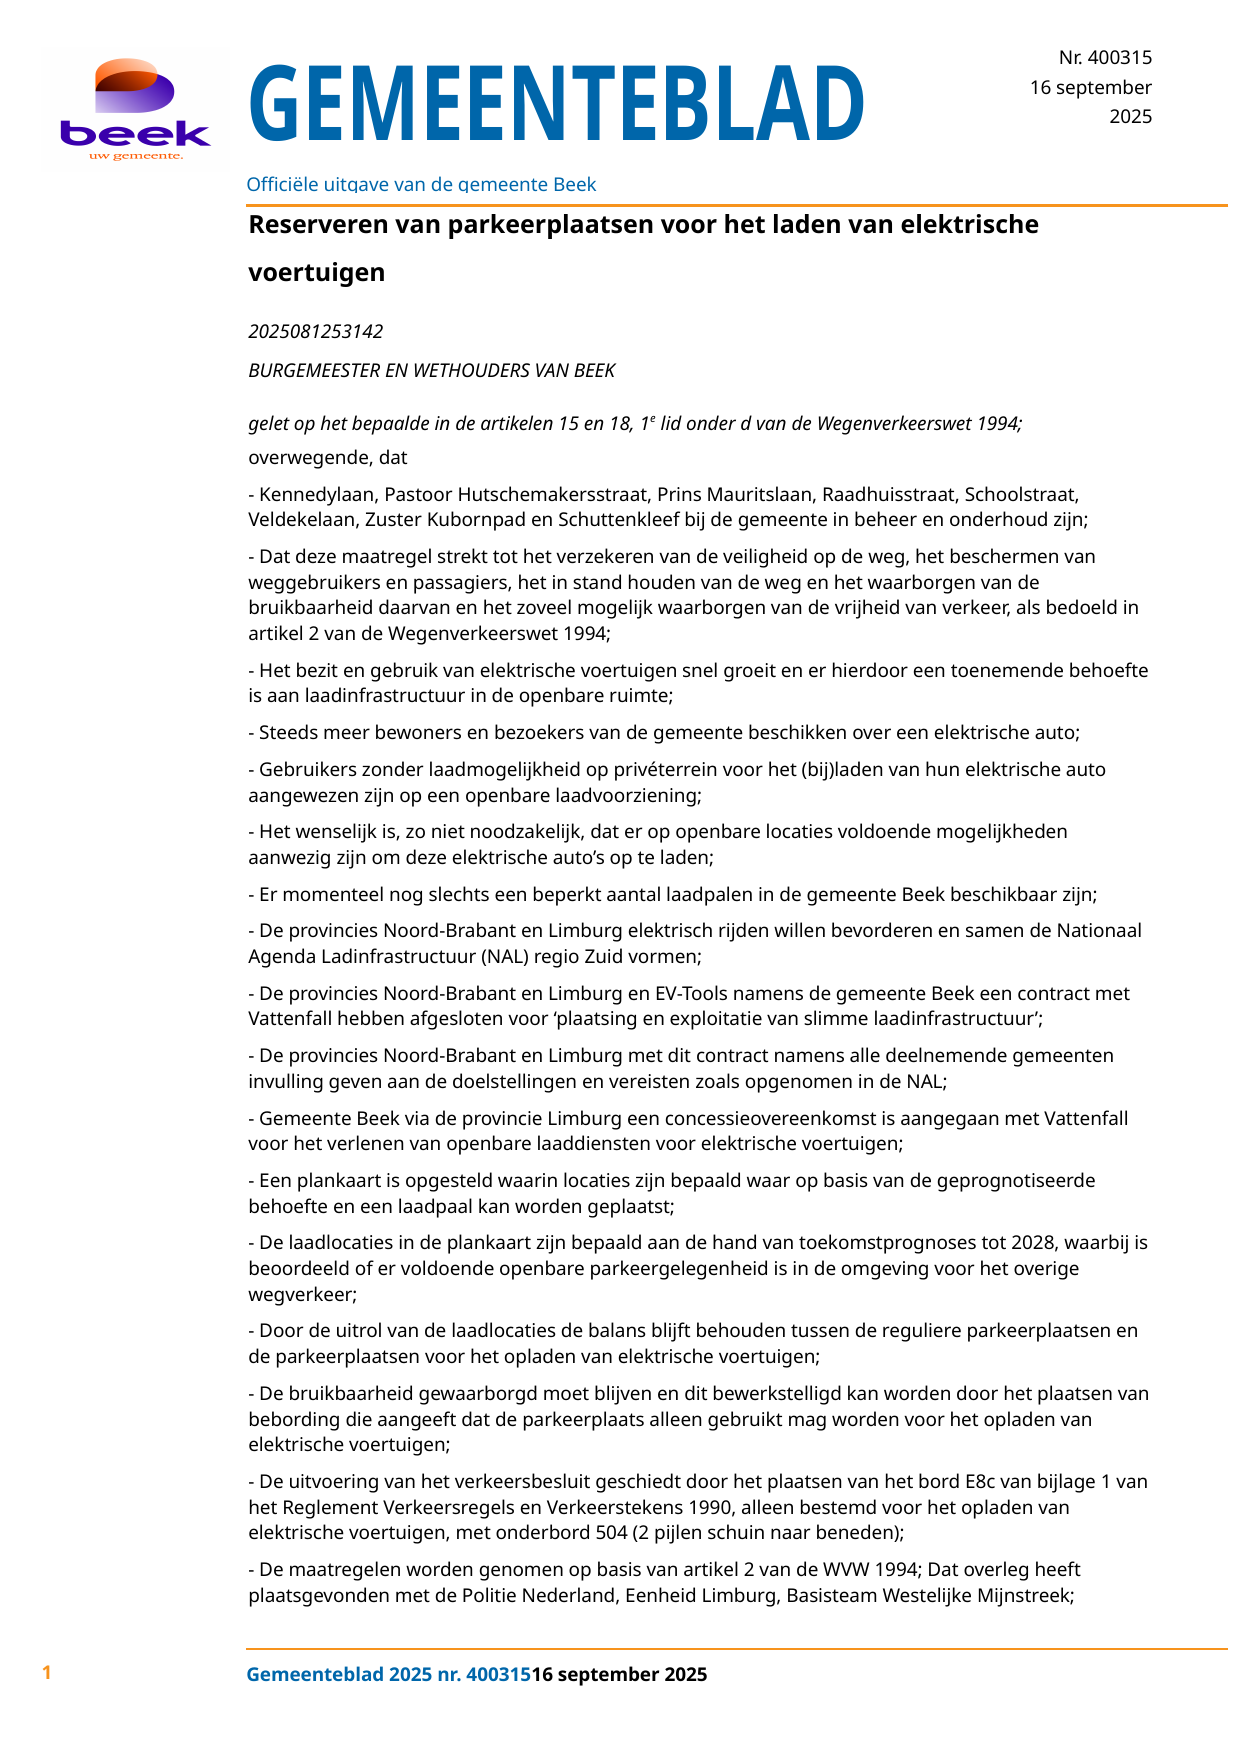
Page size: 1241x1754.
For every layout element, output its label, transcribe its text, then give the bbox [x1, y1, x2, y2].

text - De provincies Noord-Brabant en Limburg elektrisch rijden willen bevorderen en samen de Nationaal Agenda Ladinfrastructuur (NAL) regio Zuid vormen; [248, 917, 1152, 969]
text - De maatregelen worden genomen op basis van artikel 2 van de WVW 1994; Dat overleg heeft plaatsgevonden met de Politie Nederland, Eenheid Limburg, Basisteam Westelijke Mijnstreek; [248, 1556, 1152, 1608]
text - Dat deze maatregel strekt tot het verzekeren van de veiligheid op de weg, het beschermen van weggebruikers en passagiers, het in stand houden van de weg en het waarborgen van de bruikbaarheid daarvan en het zoveel mogelijk waarborgen van de vrijheid van verkeer, als bedoeld in artikel 2 van de Wegenverkeerswet 1994; [248, 543, 1152, 646]
text - Kennedylaan, Pastoor Hutschemakersstraat, Prins Mauritslaan, Raadhuisstraat, Schoolstraat, Veldekelaan, Zuster Kubornpad en Schuttenkleef bij de gemeente in beheer en onderhoud zijn; [248, 481, 1152, 532]
text overwegende, dat [248, 444, 1152, 470]
text - Steeds meer bewoners en bezoekers van de gemeente beschikken over een elektrische auto; [248, 719, 1152, 745]
text 2025081253142 [248, 318, 1152, 344]
text - Het bezit en gebruik van elektrische voertuigen snel groeit en er hierdoor een toenemende behoefte is aan laadinfrastructuur in de openbare ruimte; [248, 657, 1152, 708]
picture [41, 47, 231, 172]
text - De laadlocaties in de plankaart zijn bepaald aan de hand van toekomstprognoses tot 2028, waarbij is beoordeeld of er voldoende openbare parkeergelegenheid is in de omgeving voor het overige wegverkeer; [248, 1229, 1152, 1307]
text - Door de uitrol van de laadlocaties de balans blijft behouden tussen de reguliere parkeerplaatsen en de parkeerplaatsen voor het opladen van elektrische voertuigen; [248, 1318, 1152, 1369]
text - Er momenteel nog slechts een beperkt aantal laadpalen in de gemeente Beek beschikbaar zijn; [248, 881, 1152, 907]
text - De bruikbaarheid gewaarborgd moet blijven en dit bewerkstelligd kan worden door het plaatsen van bebording die aangeeft dat de parkeerplaats alleen gebruikt mag worden voor het opladen van elektrische voertuigen; [248, 1380, 1152, 1457]
text Reserveren van parkeerplaatsen voor het laden van elektrische voertuigen [248, 207, 1152, 288]
text BURGEMEESTER EN WETHOUDERS VAN BEEK [248, 357, 1152, 383]
text gelet op het bepaalde in de artikelen 15 en 18, 1e lid onder d van de Wegenverkeerswet 1994; [248, 410, 1152, 436]
text - De provincies Noord-Brabant en Limburg met dit contract namens alle deelnemende gemeenten invulling geven aan de doelstellingen en vereisten zoals opgenomen in de NAL; [248, 1042, 1152, 1094]
text - De uitvoering van het verkeersbesluit geschiedt door het plaatsen van het bord E8c van bijlage 1 van het Reglement Verkeersregels en Verkeerstekens 1990, alleen bestemd voor het opladen van elektrische voertuigen, met onderbord 504 (2 pijlen schuin naar beneden); [248, 1468, 1152, 1545]
text - Gebruikers zonder laadmogelijkheid op privéterrein voor het (bij)laden van hun elektrische auto aangewezen zijn op een openbare laadvoorziening; [248, 756, 1152, 807]
text - Een plankaart is opgesteld waarin locaties zijn bepaald waar op basis van de geprognotiseerde behoefte en een laadpaal kan worden geplaatst; [248, 1167, 1152, 1218]
text - De provincies Noord-Brabant en Limburg en EV-Tools namens de gemeente Beek een contract met Vattenfall hebben afgesloten voor ‘plaatsing en exploitatie van slimme laadinfrastructuur’; [248, 980, 1152, 1031]
text - Het wenselijk is, zo niet noodzakelijk, dat er op openbare locaties voldoende mogelijkheden aanwezig zijn om deze elektrische auto’s op te laden; [248, 818, 1152, 870]
text - Gemeente Beek via de provincie Limburg een concessieovereenkomst is aangegaan met Vattenfall voor het verlenen van openbare laaddiensten voor elektrische voertuigen; [248, 1105, 1152, 1156]
